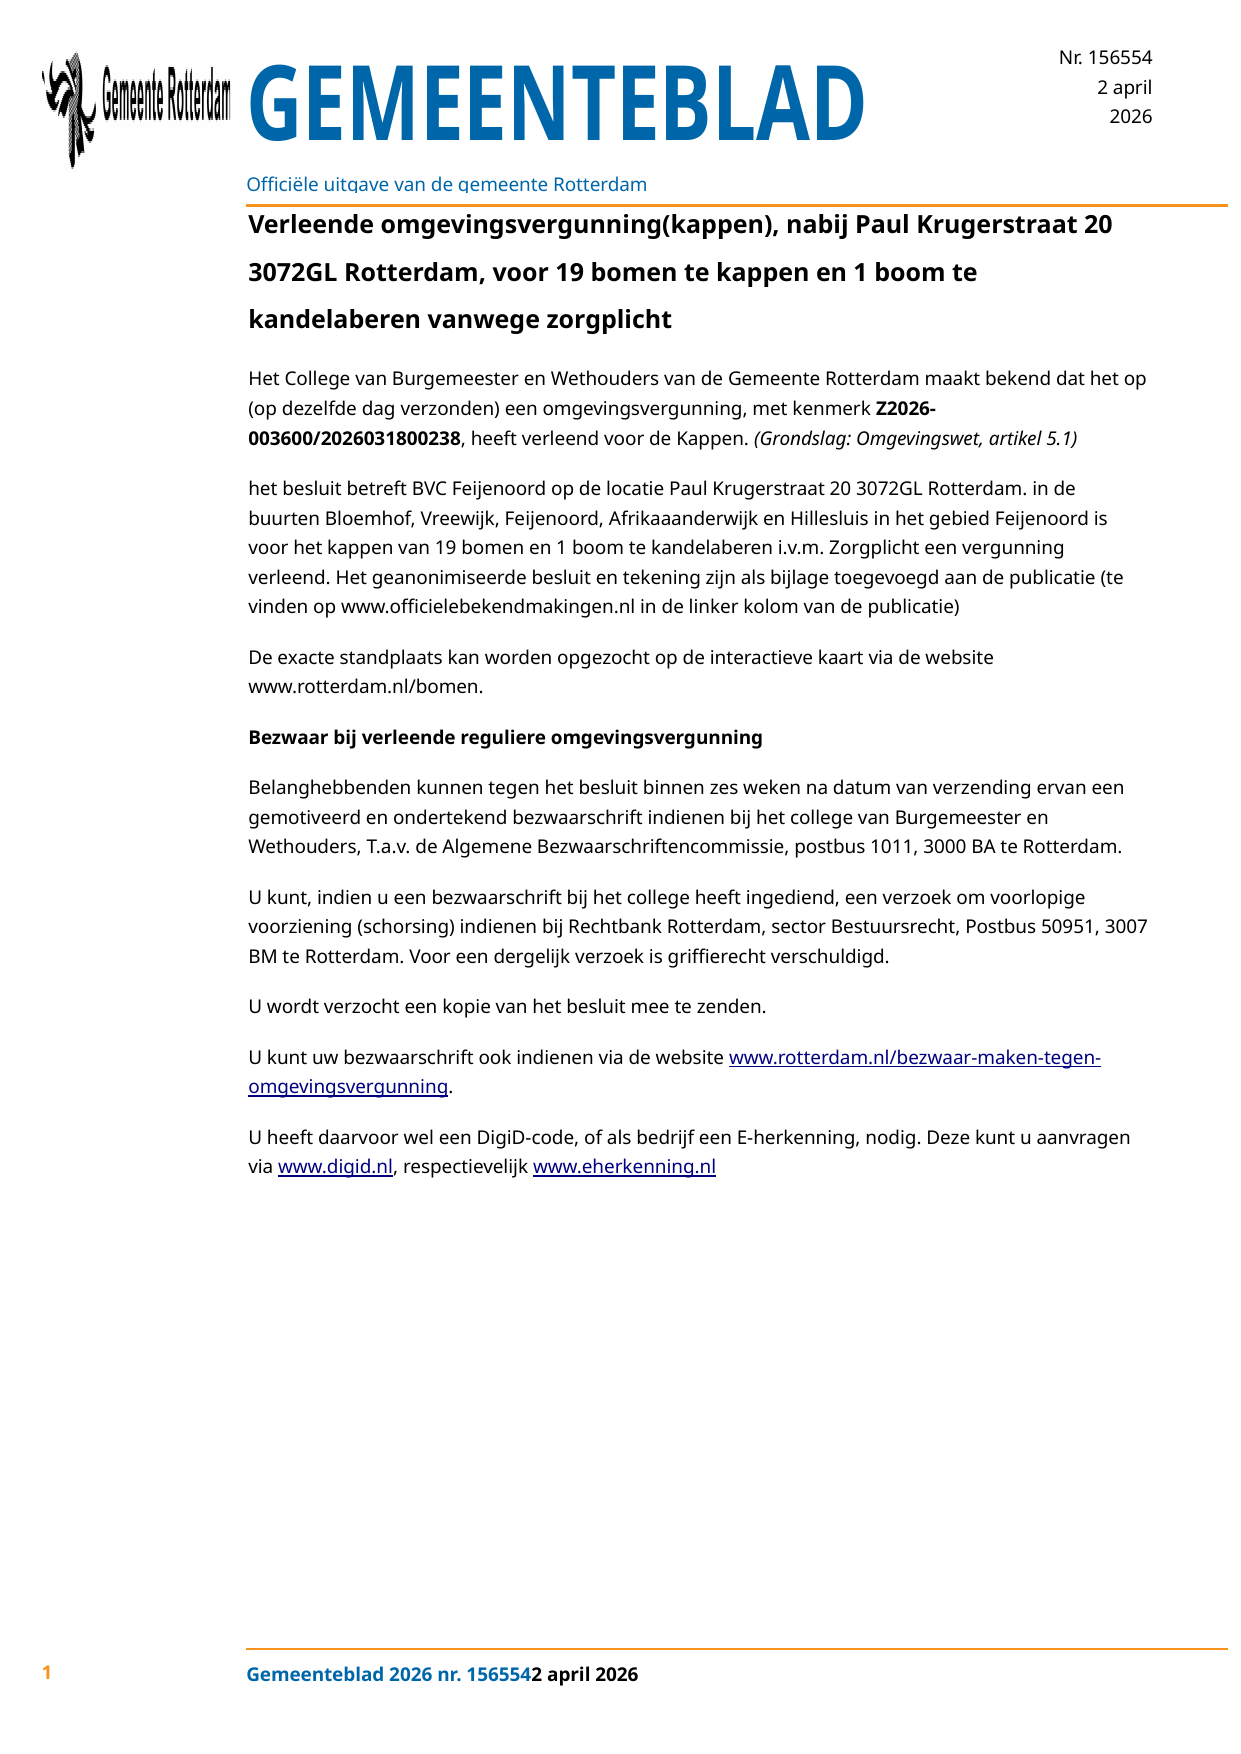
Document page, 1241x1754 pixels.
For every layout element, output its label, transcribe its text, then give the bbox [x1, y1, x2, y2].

text Belanghebbenden kunnen tegen het besluit binnen zes weken na datum van verzending ervan een gemotiveerd en ondertekend bezwaarschrift indienen bij het college van Burgemeester en Wethouders, T.a.v. de Algemene Bezwaarschriftencommissie, postbus 1011, 3000 BA te Rotterdam. [248, 774, 1152, 859]
text Het College van Burgemeester en Wethouders van de Gemeente Rotterdam maakt bekend dat het op (op dezelfde dag verzonden) een omgevingsvergunning, met kenmerk Z2026-003600/2026031800238, heeft verleend voor de Kappen. (Grondslag: Omgevingswet, artikel 5.1) [248, 366, 1152, 450]
text U wordt verzocht een kopie van het besluit mee te zenden. [248, 993, 1152, 1019]
text U heeft daarvoor wel een DigiD-code, of als bedrijf een E-herkenning, nodig. Deze kunt u aanvragen via www.digid.nl, respectievelijk www.eherkenning.nl [248, 1124, 1152, 1179]
picture [41, 47, 231, 172]
text U kunt uw bezwaarschrift ook indienen via de website www.rotterdam.nl/bezwaar-maken-tegen-omgevingsvergunning. [248, 1044, 1152, 1099]
text Verleende omgevingsvergunning(kappen), nabij Paul Krugerstraat 20 3072GL Rotterdam, voor 19 bomen te kappen en 1 boom te kandelaberen vanwege zorgplicht [248, 207, 1152, 336]
text Bezwaar bij verleende reguliere omgevingsvergunning [248, 724, 1152, 749]
text U kunt, indien u een bezwaarschrift bij het college heeft ingediend, een verzoek om voorlopige voorziening (schorsing) indienen bij Rechtbank Rotterdam, sector Bestuursrecht, Postbus 50951, 3007 BM te Rotterdam. Voor een dergelijk verzoek is griffierecht verschuldigd. [248, 884, 1152, 969]
text het besluit betreft BVC Feijenoord op de locatie Paul Krugerstraat 20 3072GL Rotterdam. in de buurten Bloemhof, Vreewijk, Feijenoord, Afrikaaanderwijk en Hillesluis in het gebied Feijenoord is voor het kappen van 19 bomen en 1 boom te kandelaberen i.v.m. Zorgplicht een vergunning verleend. Het geanonimiseerde besluit en tekening zijn als bijlage toegevoegd aan de publicatie (te vinden op www.officielebekendmakingen.nl in de linker kolom van de publicatie) [248, 475, 1152, 619]
text De exacte standplaats kan worden opgezocht op de interactieve kaart via de website www.rotterdam.nl/bomen. [248, 644, 1152, 699]
